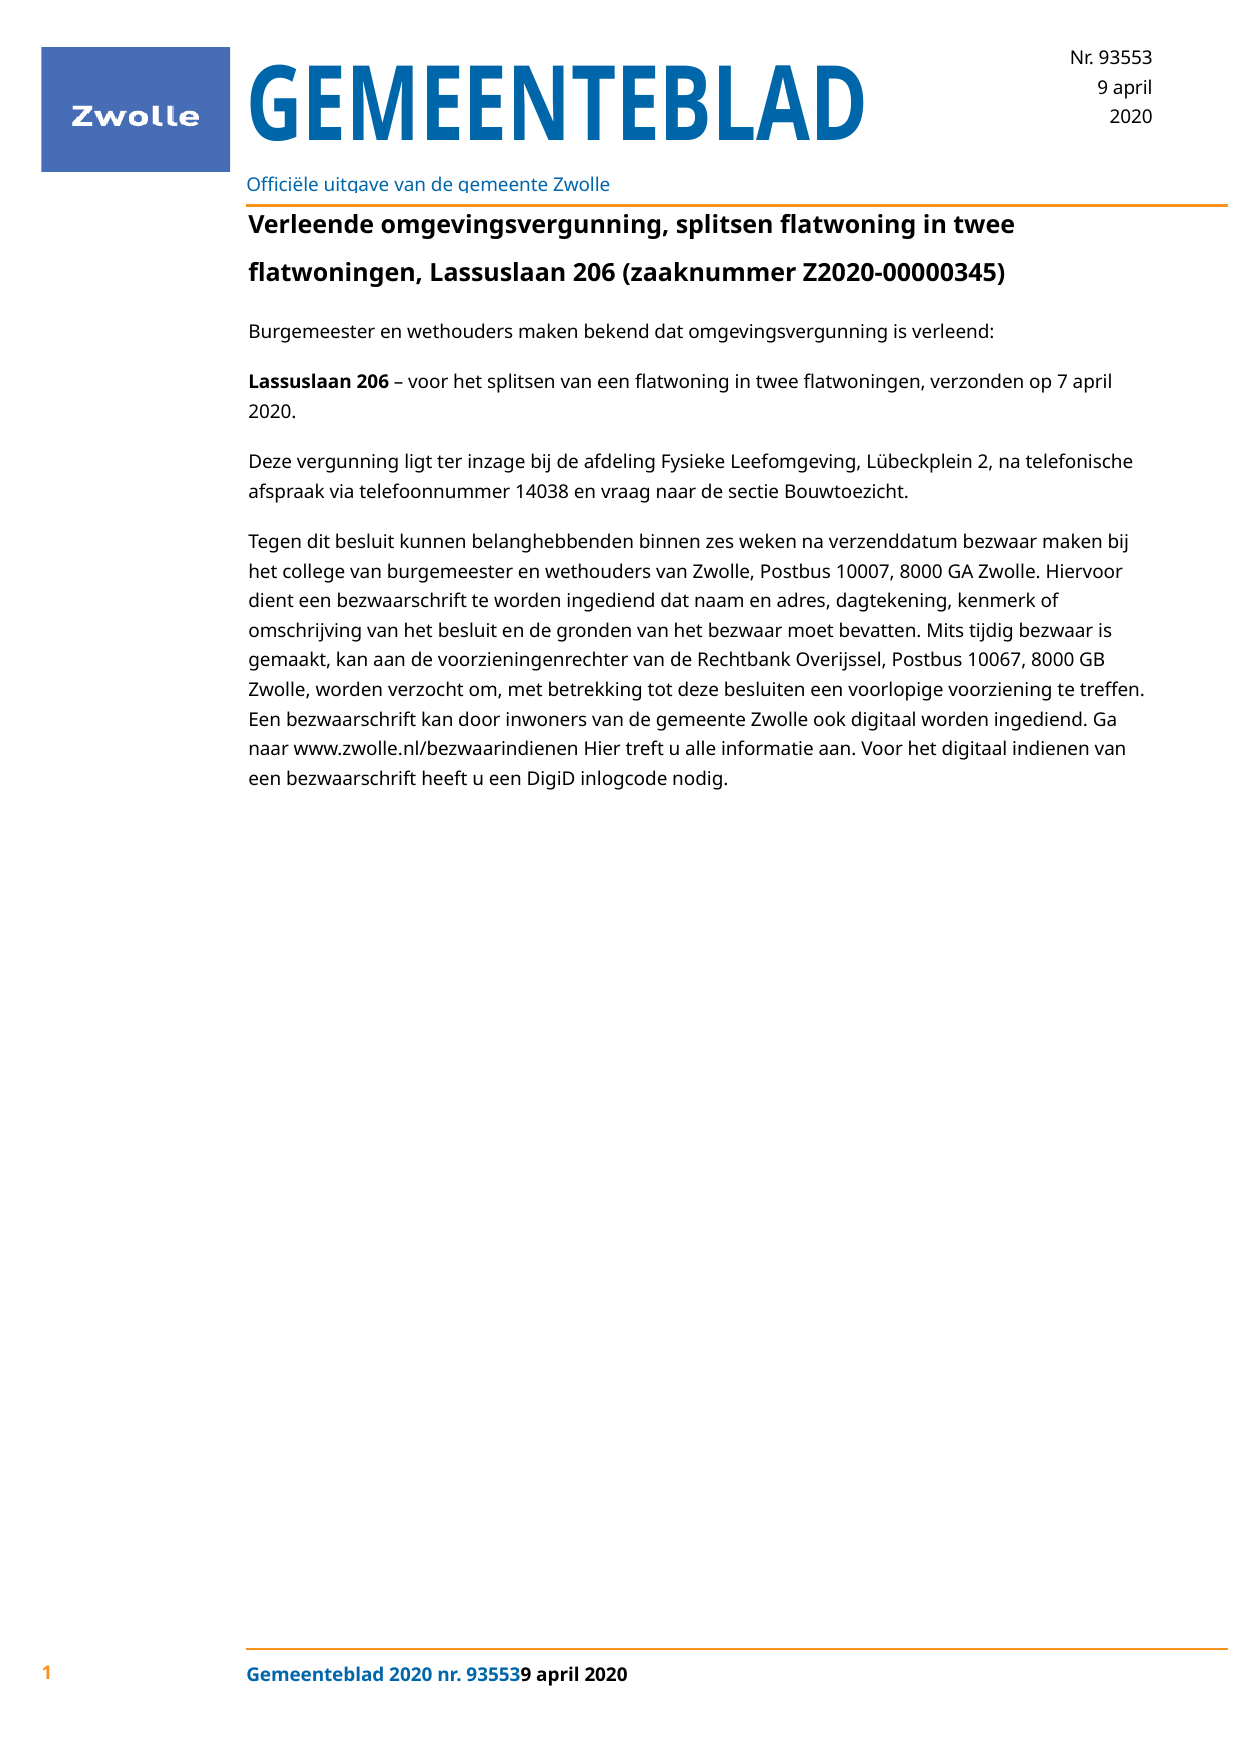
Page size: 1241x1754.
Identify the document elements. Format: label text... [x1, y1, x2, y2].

text Burgemeester en wethouders maken bekend dat omgevingsvergunning is verleend: [248, 318, 1152, 344]
picture [41, 47, 231, 172]
text Deze vergunning ligt ter inzage bij de afdeling Fysieke Leefomgeving, Lübeckplein 2, na telefonische afspraak via telefoonnummer 14038 en vraag naar de sectie Bouwtoezicht. [248, 448, 1152, 504]
text Verleende omgevingsvergunning, splitsen flatwoning in twee flatwoningen, Lassuslaan 206 (zaaknummer Z2020-00000345) [248, 207, 1152, 288]
text Lassuslaan 206 – voor het splitsen van een flatwoning in twee flatwoningen, verzonden op 7 april 2020. [248, 368, 1152, 424]
text Tegen dit besluit kunnen belanghebbenden binnen zes weken na verzenddatum bezwaar maken bij het college van burgemeester en wethouders van Zwolle, Postbus 10007, 8000 GA Zwolle. Hiervoor dient een bezwaarschrift te worden ingediend dat naam en adres, dagtekening, kenmerk of omschrijving van het besluit en de gronden van het bezwaar moet bevatten. Mits tijdig bezwaar is gemaakt, kan aan de voorzieningenrechter van de Rechtbank Overijssel, Postbus 10067, 8000 GB Zwolle, worden verzocht om, met betrekking tot deze besluiten een voorlopige voorziening te treffen. Een bezwaarschrift kan door inwoners van de gemeente Zwolle ook digitaal worden ingediend. Ga naar www.zwolle.nl/bezwaarindienen Hier treft u alle informatie aan. Voor het digitaal indienen van een bezwaarschrift heeft u een DigiD inlogcode nodig. [248, 528, 1152, 791]
